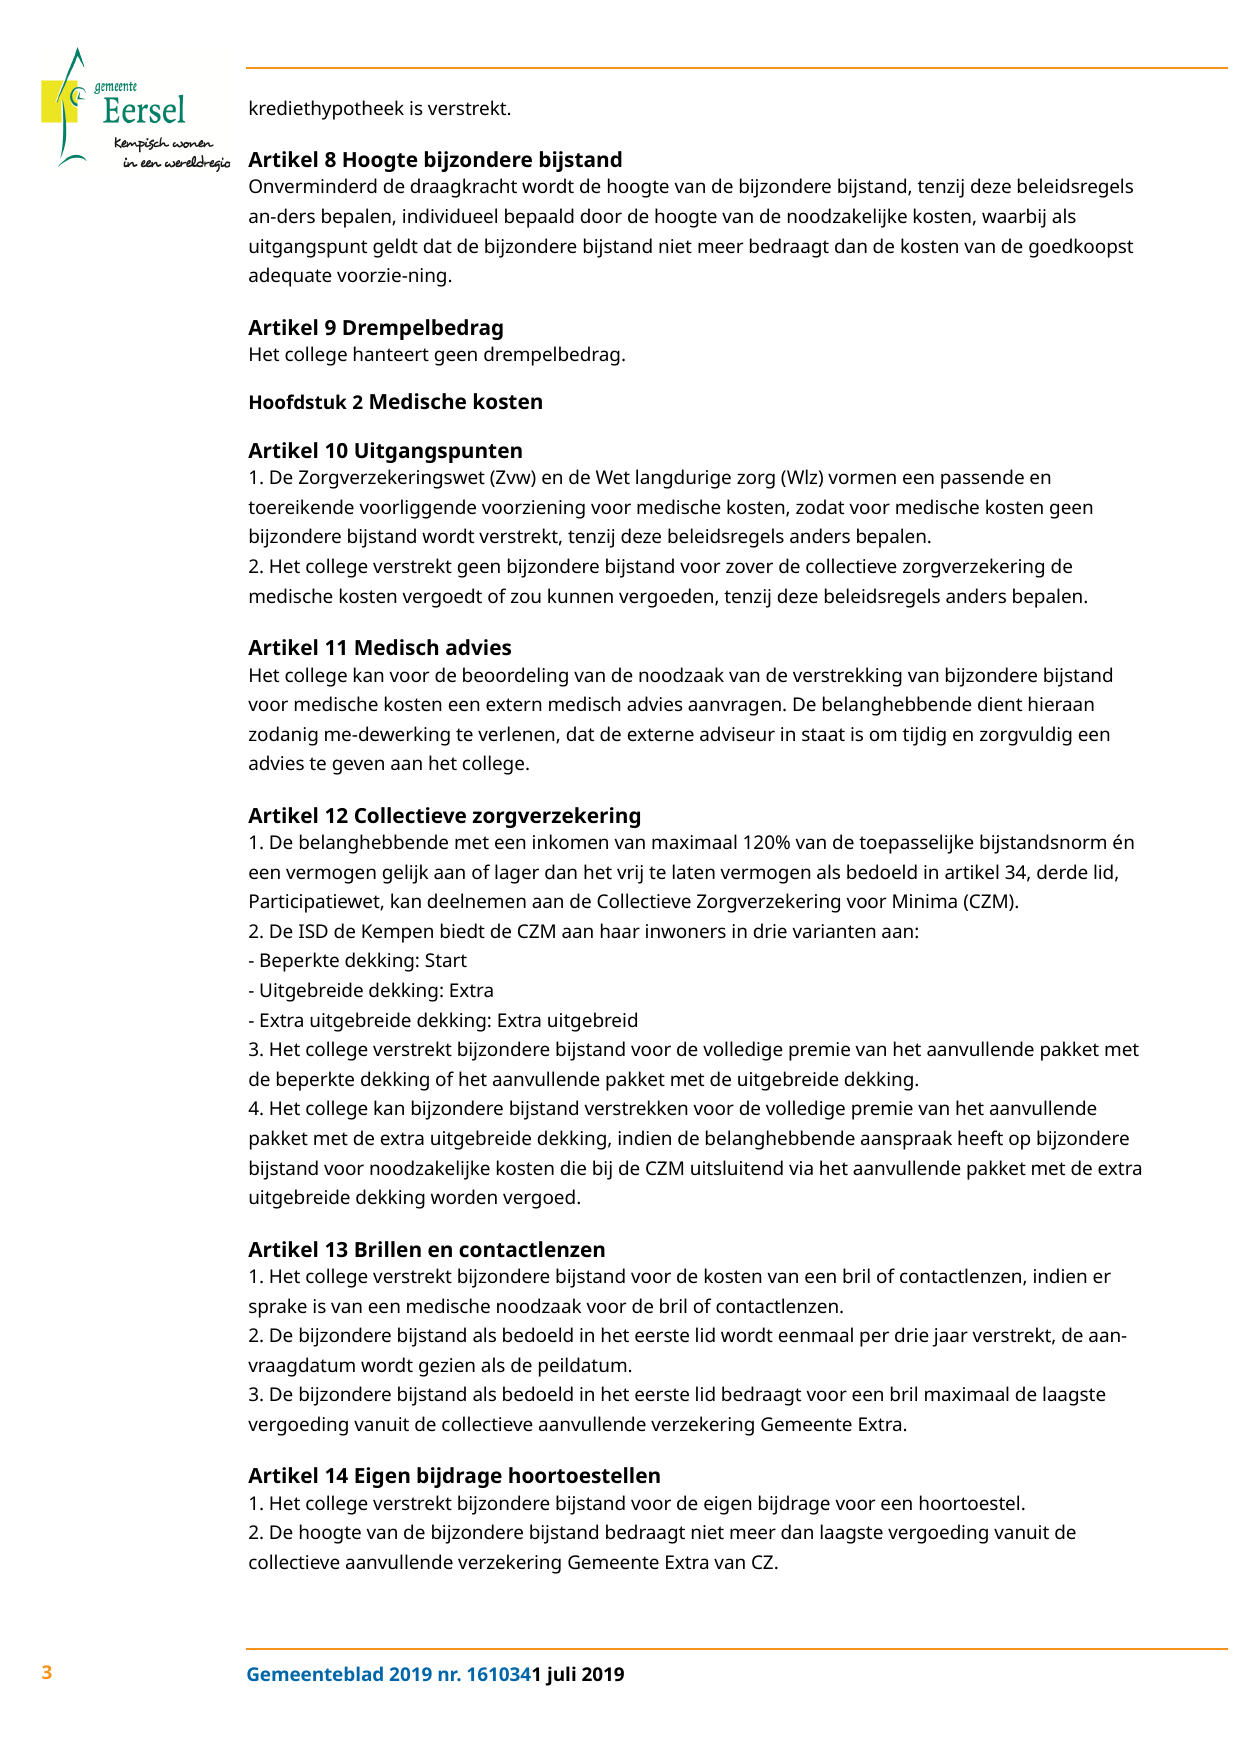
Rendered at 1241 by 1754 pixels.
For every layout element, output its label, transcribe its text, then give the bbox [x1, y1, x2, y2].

text Artikel 8 Hoogte bijzondere bijstand [248, 145, 1152, 174]
text 1. Het college verstrekt bijzondere bijstand voor de kosten van een bril of contactlenzen, indien er sprake is van een medische noodzaak voor de bril of contactlenzen. [248, 1263, 1152, 1318]
text Artikel 12 Collectieve zorgverzekering [248, 801, 1152, 829]
text Artikel 13 Brillen en contactlenzen [248, 1235, 1152, 1263]
text Artikel 9 Drempelbedrag [248, 313, 1152, 341]
text Artikel 14 Eigen bijdrage hoortoestellen [248, 1462, 1152, 1490]
text 2. Het college verstrekt geen bijzondere bijstand voor zover de collectieve zorgverzekering de medische kosten vergoedt of zou kunnen vergoeden, tenzij deze beleidsregels anders bepalen. [248, 553, 1152, 609]
text Onverminderd de draagkracht wordt de hoogte van de bijzondere bijstand, tenzij deze beleidsregels an-ders bepalen, individueel bepaald door de hoogte van de noodzakelijke kosten, waarbij als uitgangspunt geldt dat de bijzondere bijstand niet meer bedraagt dan de kosten van de goedkoopst adequate voorzie-ning. [248, 174, 1152, 288]
text 3. Het college verstrekt bijzondere bijstand voor de volledige premie van het aanvullende pakket met de beperkte dekking of het aanvullende pakket met de uitgebreide dekking. [248, 1036, 1152, 1092]
text 1. Het college verstrekt bijzondere bijstand voor de eigen bijdrage voor een hoortoestel. [248, 1490, 1152, 1516]
text Hoofdstuk 2 Medische kosten [248, 387, 1152, 415]
text - Uitgebreide dekking: Extra [248, 977, 1152, 1003]
text Artikel 11 Medisch advies [248, 633, 1152, 662]
text 1. De belanghebbende met een inkomen van maximaal 120% van de toepasselijke bijstandsnorm én een vermogen gelijk aan of lager dan het vrij te laten vermogen als bedoeld in artikel 34, derde lid, Participatiewet, kan deelnemen aan de Collectieve Zorgverzekering voor Minima (CZM). [248, 829, 1152, 914]
text - Beperkte dekking: Start [248, 948, 1152, 973]
picture [41, 47, 231, 172]
text 2. De ISD de Kempen biedt de CZM aan haar inwoners in drie varianten aan: [248, 918, 1152, 944]
text 2. De hoogte van de bijzondere bijstand bedraagt niet meer dan laagste vergoeding vanuit de collectieve aanvullende verzekering Gemeente Extra van CZ. [248, 1519, 1152, 1575]
text 1. De Zorgverzekeringswet (Zvw) en de Wet langdurige zorg (Wlz) vormen een passende en toereikende voorliggende voorziening voor medische kosten, zodat voor medische kosten geen bijzondere bijstand wordt verstrekt, tenzij deze beleidsregels anders bepalen. [248, 464, 1152, 549]
text 3. De bijzondere bijstand als bedoeld in het eerste lid bedraagt voor een bril maximaal de laagste vergoeding vanuit de collectieve aanvullende verzekering Gemeente Extra. [248, 1382, 1152, 1437]
text Artikel 10 Uitgangspunten [248, 436, 1152, 464]
text 2. De bijzondere bijstand als bedoeld in het eerste lid wordt eenmaal per drie jaar verstrekt, de aan-vraagdatum wordt gezien als de peildatum. [248, 1322, 1152, 1378]
text Het college kan voor de beoordeling van de noodzaak van de verstrekking van bijzondere bijstand voor medische kosten een extern medisch advies aanvragen. De belanghebbende dient hieraan zodanig me-dewerking te verlenen, dat de externe adviseur in staat is om tijdig en zorgvuldig een advies te geven aan het college. [248, 662, 1152, 776]
text Het college hanteert geen drempelbedrag. [248, 341, 1152, 367]
text 4. Het college kan bijzondere bijstand verstrekken voor de volledige premie van het aanvullende pakket met de extra uitgebreide dekking, indien de belanghebbende aanspraak heeft op bijzondere bijstand voor noodzakelijke kosten die bij de CZM uitsluitend via het aanvullende pakket met de extra uitgebreide dekking worden vergoed. [248, 1096, 1152, 1210]
text - Extra uitgebreide dekking: Extra uitgebreid [248, 1007, 1152, 1033]
text krediethypotheek is verstrekt. [248, 95, 1152, 121]
